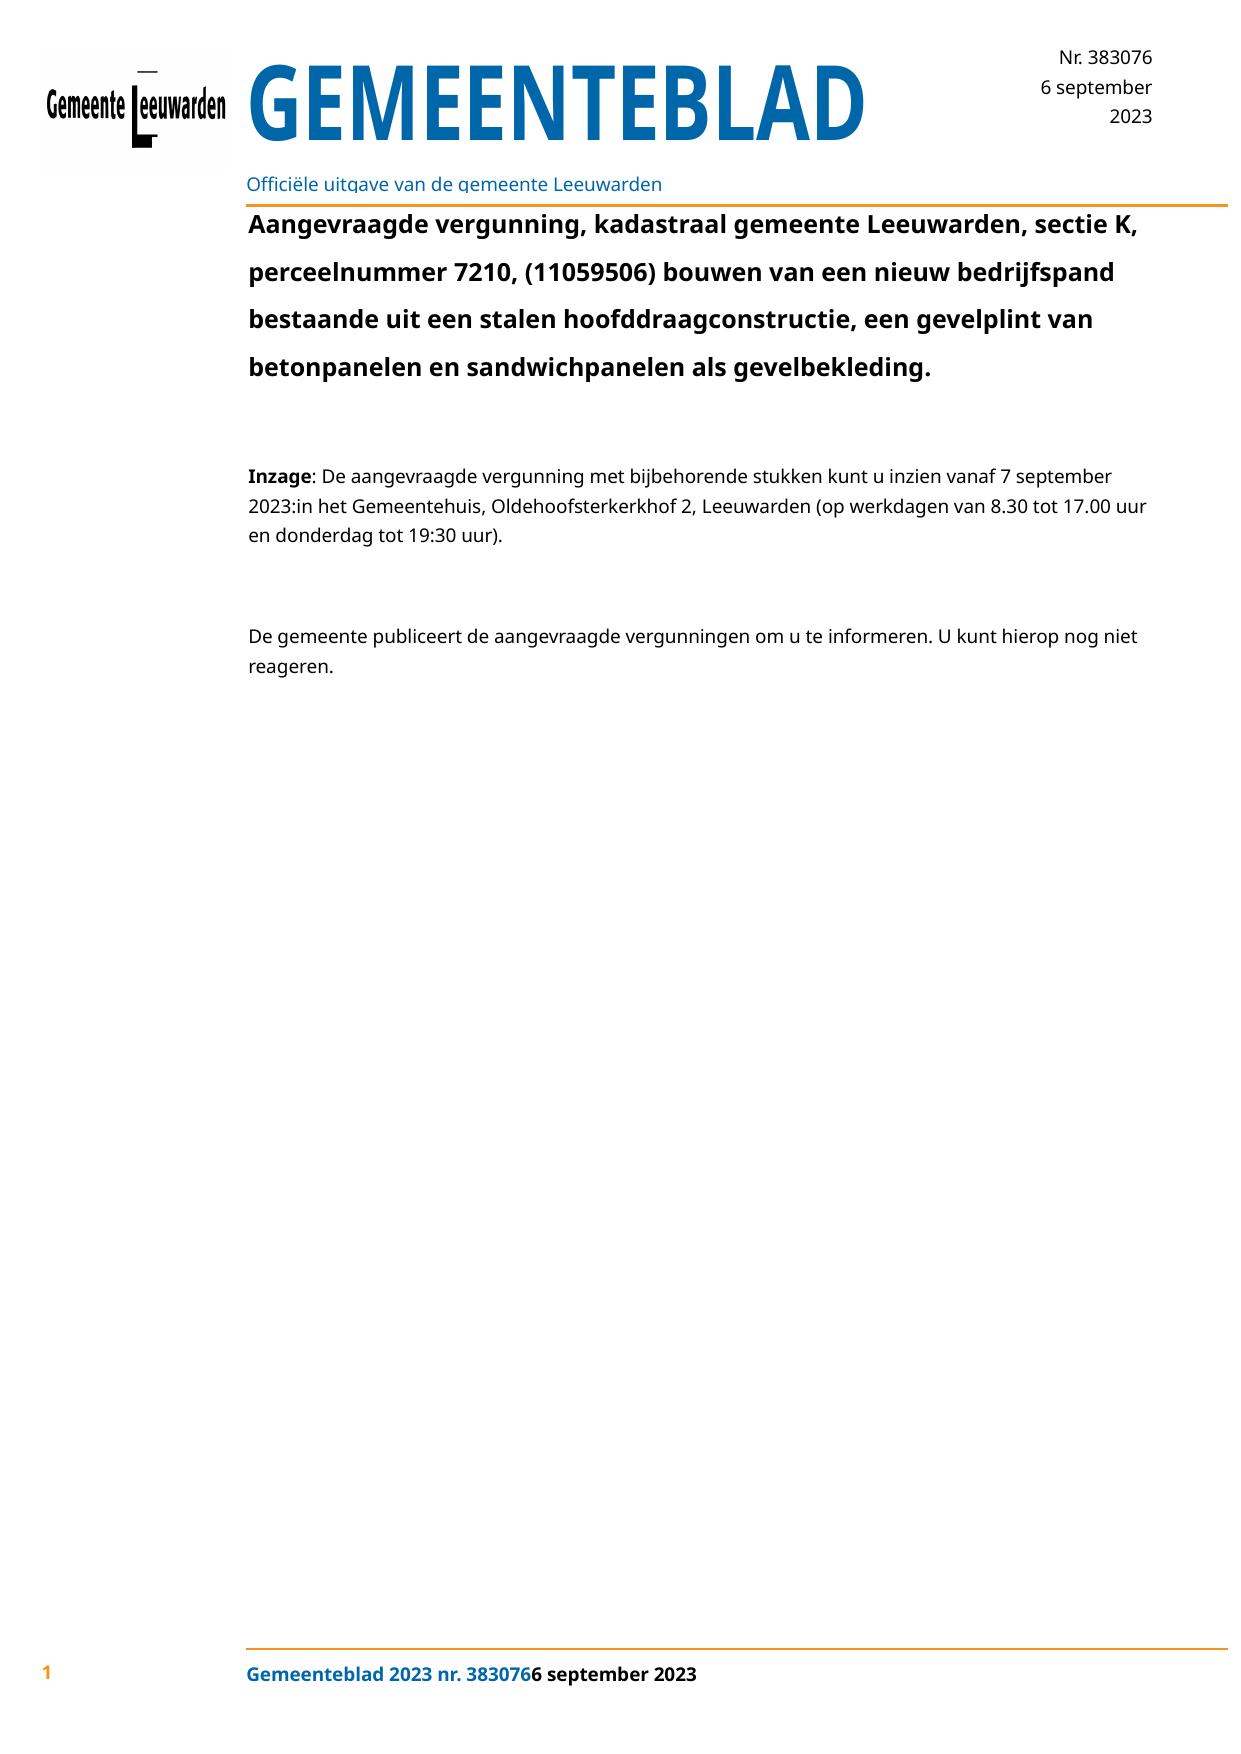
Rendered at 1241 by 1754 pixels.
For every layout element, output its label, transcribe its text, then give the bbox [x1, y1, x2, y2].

text De gemeente publiceert de aangevraagde vergunningen om u te informeren. U kunt hierop nog niet reageren. [248, 623, 1152, 679]
text Aangevraagde vergunning, kadastraal gemeente Leeuwarden, sectie K, perceelnummer 7210, (11059506) bouwen van een nieuw bedrijfspand bestaande uit een stalen hoofddraagconstructie, een gevelplint van betonpanelen en sandwichpanelen als gevelbekleding. [248, 207, 1152, 384]
picture [41, 47, 231, 172]
text Inzage: De aangevraagde vergunning met bijbehorende stukken kunt u inzien vanaf 7 september 2023:in het Gemeentehuis, Oldehoofsterkerkhof 2, Leeuwarden (op werkdagen van 8.30 tot 17.00 uur en donderdag tot 19:30 uur). [248, 463, 1152, 548]
